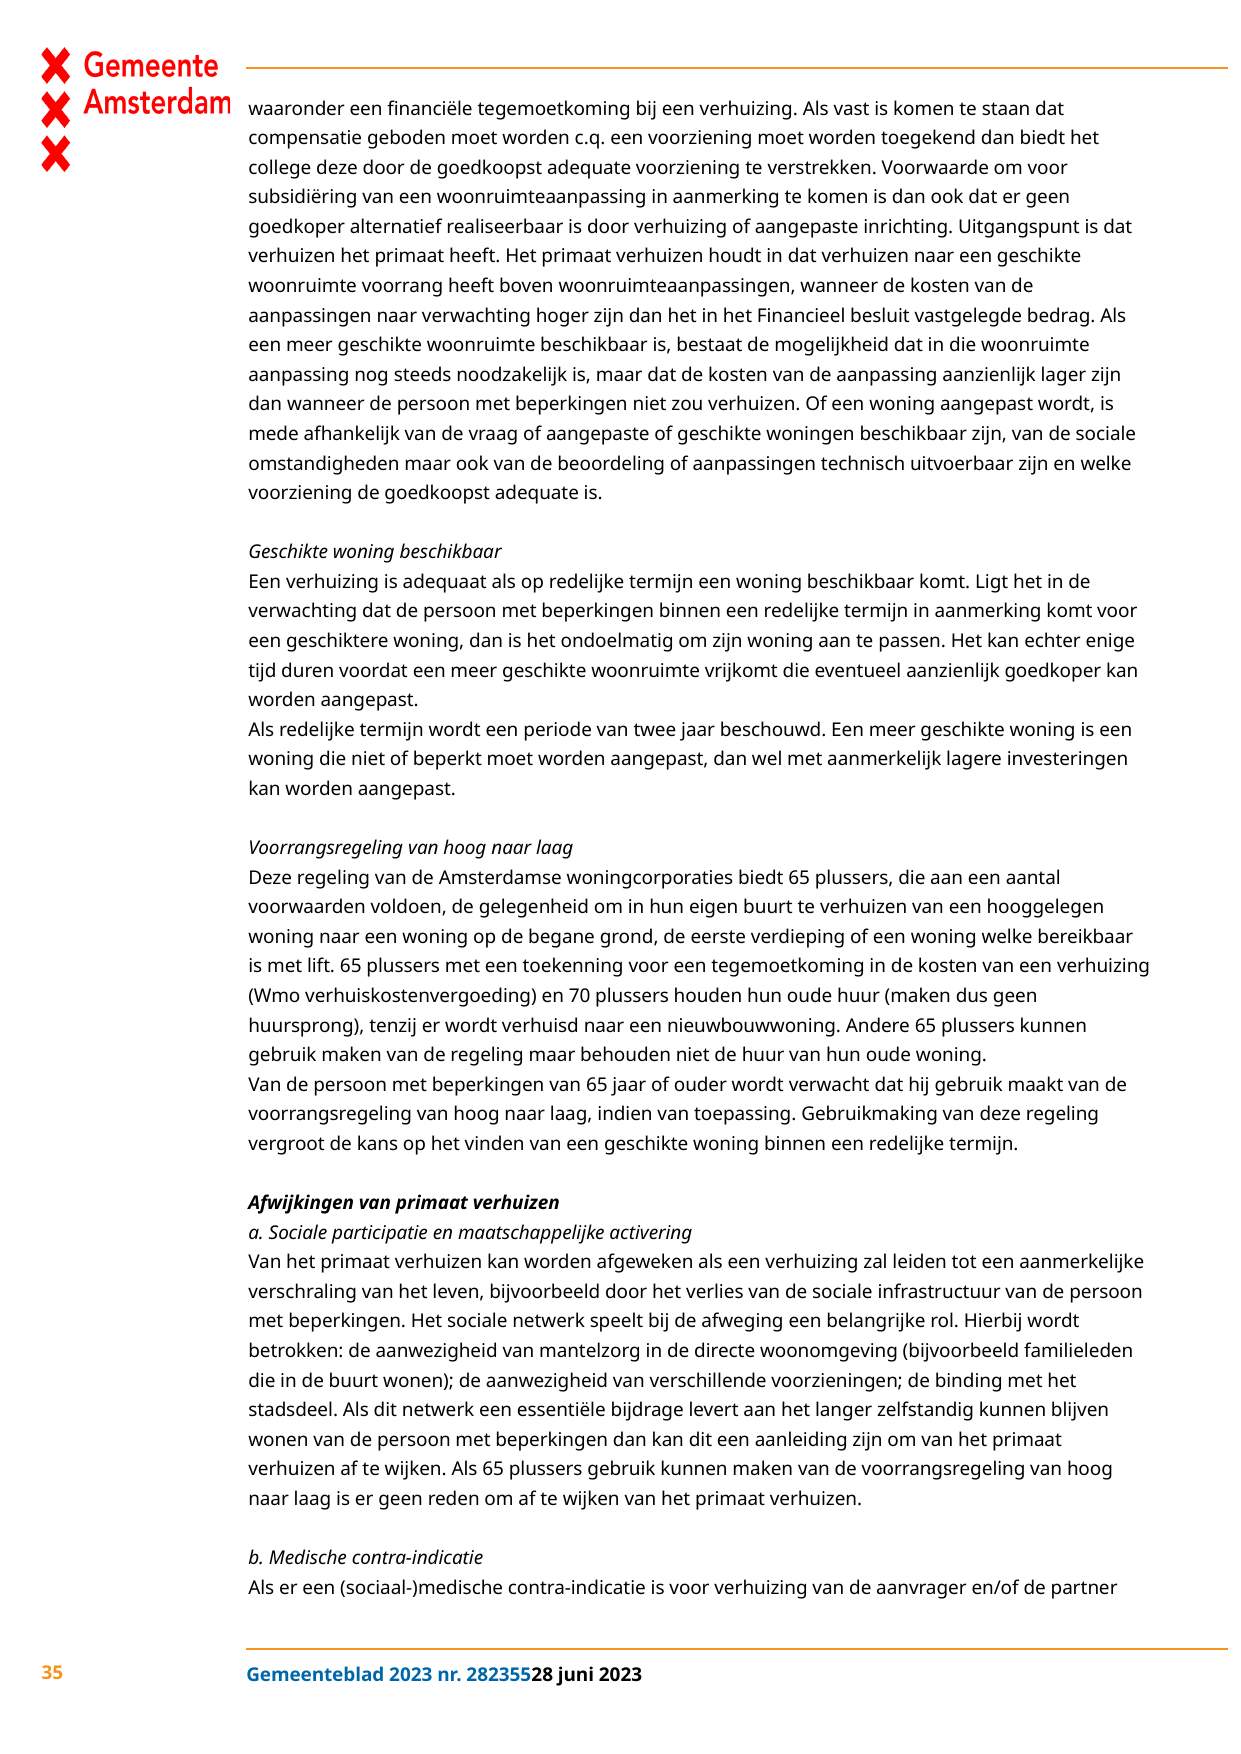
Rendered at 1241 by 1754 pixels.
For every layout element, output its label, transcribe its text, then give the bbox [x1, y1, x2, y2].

text Deze regeling van de Amsterdamse woningcorporaties biedt 65 plussers, die aan een aantal voorwaarden voldoen, de gelegenheid om in hun eigen buurt te verhuizen van een hooggelegen woning naar een woning op de begane grond, de eerste verdieping of een woning welke bereikbaar is met lift. 65 plussers met een toekenning voor een tegemoetkoming in de kosten van een verhuizing (Wmo verhuiskostenvergoeding) en 70 plussers houden hun oude huur (maken dus geen huursprong), tenzij er wordt verhuisd naar een nieuwbouwwoning. Andere 65 plussers kunnen gebruik maken van de regeling maar behouden niet de huur van hun oude woning. [248, 864, 1152, 1067]
text Als er een (sociaal-)medische contra-indicatie is voor verhuizing van de aanvrager en/of de partner [248, 1574, 1152, 1600]
text Van de persoon met beperkingen van 65 jaar of ouder wordt verwacht dat hij gebruik maakt van de voorrangsregeling van hoog naar laag, indien van toepassing. Gebruikmaking van deze regeling vergroot de kans op het vinden van een geschikte woning binnen een redelijke termijn. [248, 1071, 1152, 1156]
text Een verhuizing is adequaat als op redelijke termijn een woning beschikbaar komt. Ligt het in de verwachting dat de persoon met beperkingen binnen een redelijke termijn in aanmerking komt voor een geschiktere woning, dan is het ondoelmatig om zijn woning aan te passen. Het kan echter enige tijd duren voordat een meer geschikte woonruimte vrijkomt die eventueel aanzienlijk goedkoper kan worden aangepast. [248, 568, 1152, 712]
text Van het primaat verhuizen kan worden afgeweken als een verhuizing zal leiden tot een aanmerkelijke verschraling van het leven, bijvoorbeeld door het verlies van de sociale infrastructuur van de persoon met beperkingen. Het sociale netwerk speelt bij de afweging een belangrijke rol. Hierbij wordt betrokken: de aanwezigheid van mantelzorg in de directe woonomgeving (bijvoorbeeld familieleden die in de buurt wonen); de aanwezigheid van verschillende voorzieningen; de binding met het stadsdeel. Als dit netwerk een essentiële bijdrage levert aan het langer zelfstandig kunnen blijven wonen van de persoon met beperkingen dan kan dit een aanleiding zijn om van het primaat verhuizen af te wijken. Als 65 plussers gebruik kunnen maken van de voorrangsregeling van hoog naar laag is er geen reden om af te wijken van het primaat verhuizen. [248, 1248, 1152, 1511]
text waaronder een financiële tegemoetkoming bij een verhuizing. Als vast is komen te staan dat compensatie geboden moet worden c.q. een voorziening moet worden toegekend dan biedt het college deze door de goedkoopst adequate voorziening te verstrekken. Voorwaarde om voor subsidiëring van een woonruimteaanpassing in aanmerking te komen is dan ook dat er geen goedkoper alternatief realiseerbaar is door verhuizing of aangepaste inrichting. Uitgangspunt is dat verhuizen het primaat heeft. Het primaat verhuizen houdt in dat verhuizen naar een geschikte woonruimte voorrang heeft boven woonruimteaanpassingen, wanneer de kosten van de aanpassingen naar verwachting hoger zijn dan het in het Financieel besluit vastgelegde bedrag. Als een meer geschikte woonruimte beschikbaar is, bestaat de mogelijkheid dat in die woonruimte aanpassing nog steeds noodzakelijk is, maar dat de kosten van de aanpassing aanzienlijk lager zijn dan wanneer de persoon met beperkingen niet zou verhuizen. Of een woning aangepast wordt, is mede afhankelijk van de vraag of aangepaste of geschikte woningen beschikbaar zijn, van de sociale omstandigheden maar ook van de beoordeling of aanpassingen technisch uitvoerbaar zijn en welke voorziening de goedkoopst adequate is. [248, 95, 1152, 505]
text a. Sociale participatie en maatschappelijke activering [248, 1219, 1152, 1245]
text Voorrangsregeling van hoog naar laag [248, 834, 1152, 860]
text Geschikte woning beschikbaar [248, 538, 1152, 564]
text Afwijkingen van primaat verhuizen [248, 1189, 1152, 1215]
text b. Medische contra-indicatie [248, 1544, 1152, 1570]
text Als redelijke termijn wordt een periode van twee jaar beschouwd. Een meer geschikte woning is een woning die niet of beperkt moet worden aangepast, dan wel met aanmerkelijk lagere investeringen kan worden aangepast. [248, 716, 1152, 801]
picture [41, 47, 231, 172]
